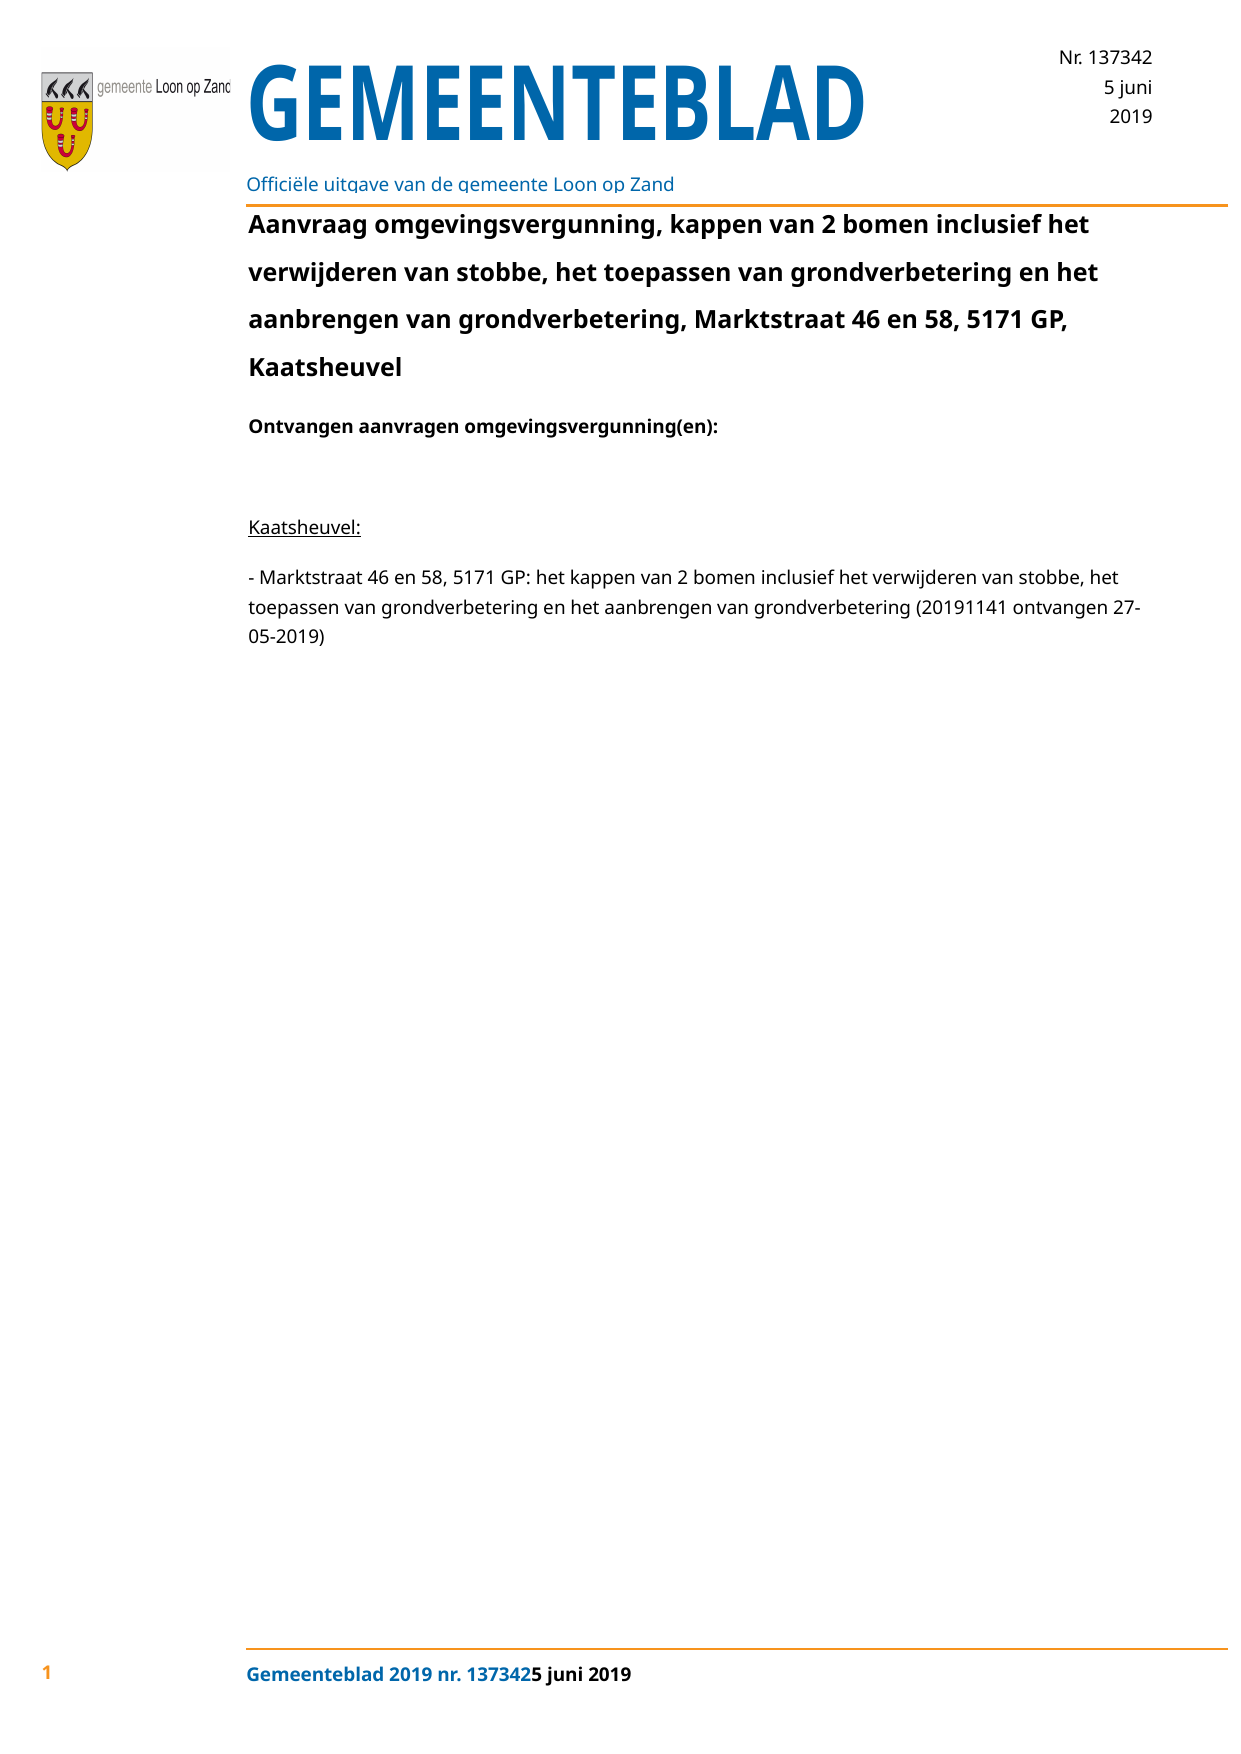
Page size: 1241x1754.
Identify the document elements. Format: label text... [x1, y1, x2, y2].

text - Marktstraat 46 en 58, 5171 GP: het kappen van 2 bomen inclusief het verwijderen van stobbe, het toepassen van grondverbetering en het aanbrengen van grondverbetering (20191141 ontvangen 27-05-2019) [248, 564, 1152, 649]
picture [41, 47, 231, 172]
text Aanvraag omgevingsvergunning, kappen van 2 bomen inclusief het verwijderen van stobbe, het toepassen van grondverbetering en het aanbrengen van grondverbetering, Marktstraat 46 en 58, 5171 GP, Kaatsheuvel [248, 207, 1152, 384]
text Ontvangen aanvragen omgevingsvergunning(en): [248, 413, 1152, 439]
text Kaatsheuvel: [248, 514, 1152, 540]
